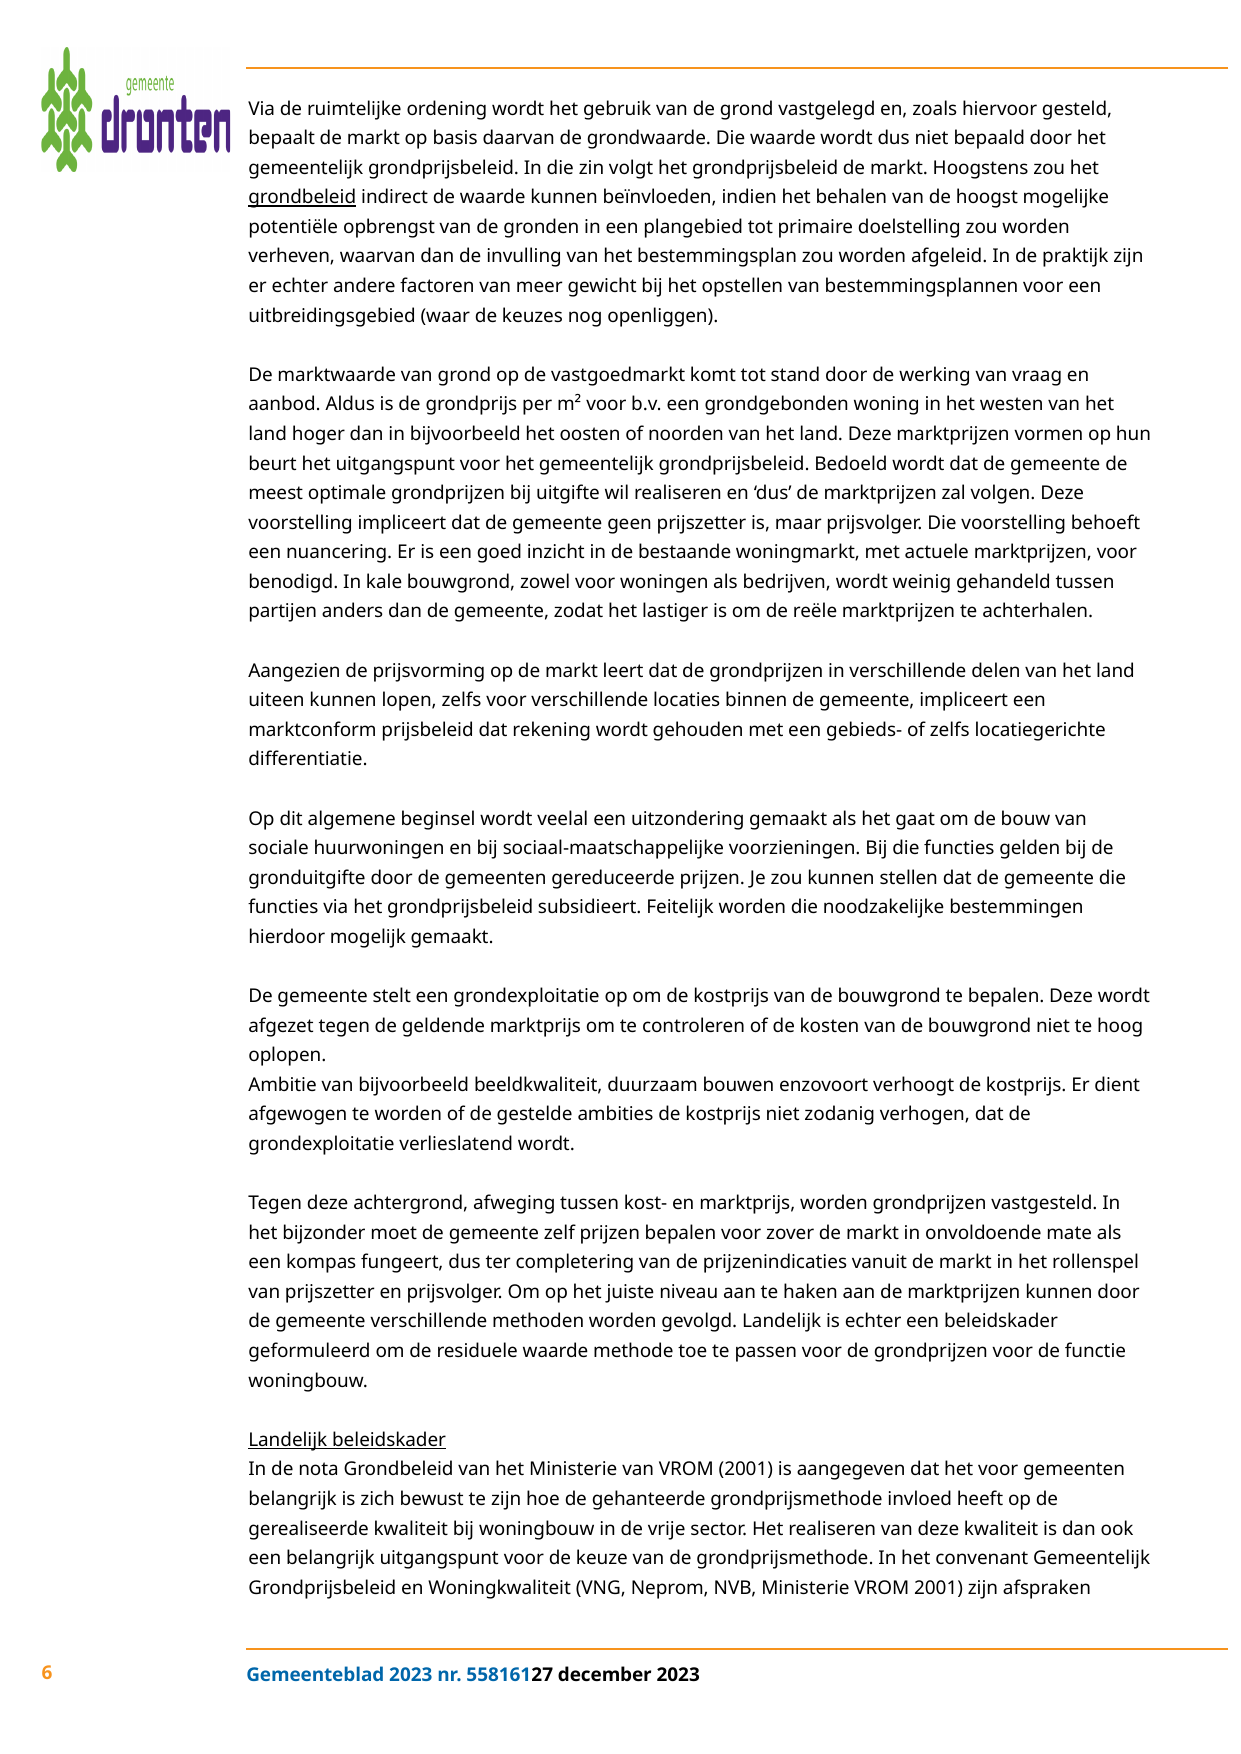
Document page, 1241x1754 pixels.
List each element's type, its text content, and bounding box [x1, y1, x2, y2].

text In de nota Grondbeleid van het Ministerie van VROM (2001) is aangegeven dat het voor gemeenten belangrijk is zich bewust te zijn hoe de gehanteerde grondprijsmethode invloed heeft op de gerealiseerde kwaliteit bij woningbouw in de vrije sector. Het realiseren van deze kwaliteit is dan ook een belangrijk uitgangspunt voor de keuze van de grondprijsmethode. In het convenant Gemeentelijk Grondprijsbeleid en Woningkwaliteit (VNG, Neprom, NVB, Ministerie VROM 2001) zijn afspraken [248, 1456, 1152, 1600]
text Aangezien de prijsvorming op de markt leert dat de grondprijzen in verschillende delen van het land uiteen kunnen lopen, zelfs voor verschillende locaties binnen de gemeente, impliceert een marktconform prijsbeleid dat rekening wordt gehouden met een gebieds- of zelfs locatiegerichte differentiatie. [248, 657, 1152, 771]
picture [41, 47, 231, 172]
text De marktwaarde van grond op de vastgoedmarkt komt tot stand door de werking van vraag en aanbod. Aldus is de grondprijs per m² voor b.v. een grondgebonden woning in het westen van het land hoger dan in bijvoorbeeld het oosten of noorden van het land. Deze marktprijzen vormen op hun beurt het uitgangspunt voor het gemeentelijk grondprijsbeleid. Bedoeld wordt dat de gemeente de meest optimale grondprijzen bij uitgifte wil realiseren en ‘dus’ de marktprijzen zal volgen. Deze voorstelling impliceert dat de gemeente geen prijszetter is, maar prijsvolger. Die voorstelling behoeft een nuancering. Er is een goed inzicht in de bestaande woningmarkt, met actuele marktprijzen, voor benodigd. In kale bouwgrond, zowel voor woningen als bedrijven, wordt weinig gehandeld tussen partijen anders dan de gemeente, zodat het lastiger is om de reële marktprijzen te achterhalen. [248, 361, 1152, 623]
text Ambitie van bijvoorbeeld beeldkwaliteit, duurzaam bouwen enzovoort verhoogt de kostprijs. Er dient afgewogen te worden of de gestelde ambities de kostprijs niet zodanig verhogen, dat de grondexploitatie verlieslatend wordt. [248, 1071, 1152, 1156]
text Op dit algemene beginsel wordt veelal een uitzondering gemaakt als het gaat om de bouw van sociale huurwoningen en bij sociaal-maatschappelijke voorzieningen. Bij die functies gelden bij de gronduitgifte door de gemeenten gereduceerde prijzen. Je zou kunnen stellen dat de gemeente die functies via het grondprijsbeleid subsidieert. Feitelijk worden die noodzakelijke bestemmingen hierdoor mogelijk gemaakt. [248, 805, 1152, 949]
text De gemeente stelt een grondexploitatie op om de kostprijs van de bouwgrond te bepalen. Deze wordt afgezet tegen de geldende marktprijs om te controleren of de kosten van de bouwgrond niet te hoog oplopen. [248, 982, 1152, 1067]
text Landelijk beleidskader [248, 1426, 1152, 1452]
text Via de ruimtelijke ordening wordt het gebruik van de grond vastgelegd en, zoals hiervoor gesteld, bepaalt de markt op basis daarvan de grondwaarde. Die waarde wordt dus niet bepaald door het gemeentelijk grondprijsbeleid. In die zin volgt het grondprijsbeleid de markt. Hoogstens zou het grondbeleid indirect de waarde kunnen beïnvloeden, indien het behalen van de hoogst mogelijke potentiële opbrengst van de gronden in een plangebied tot primaire doelstelling zou worden verheven, waarvan dan de invulling van het bestemmingsplan zou worden afgeleid. In de praktijk zijn er echter andere factoren van meer gewicht bij het opstellen van bestemmingsplannen voor een uitbreidingsgebied (waar de keuzes nog openliggen). [248, 95, 1152, 328]
text Tegen deze achtergrond, afweging tussen kost- en marktprijs, worden grondprijzen vastgesteld. In het bijzonder moet de gemeente zelf prijzen bepalen voor zover de markt in onvoldoende mate als een kompas fungeert, dus ter completering van de prijzenindicaties vanuit de markt in het rollenspel van prijszetter en prijsvolger. Om op het juiste niveau aan te haken aan de marktprijzen kunnen door de gemeente verschillende methoden worden gevolgd. Landelijk is echter een beleidskader geformuleerd om de residuele waarde methode toe te passen voor de grondprijzen voor de functie woningbouw. [248, 1189, 1152, 1393]
